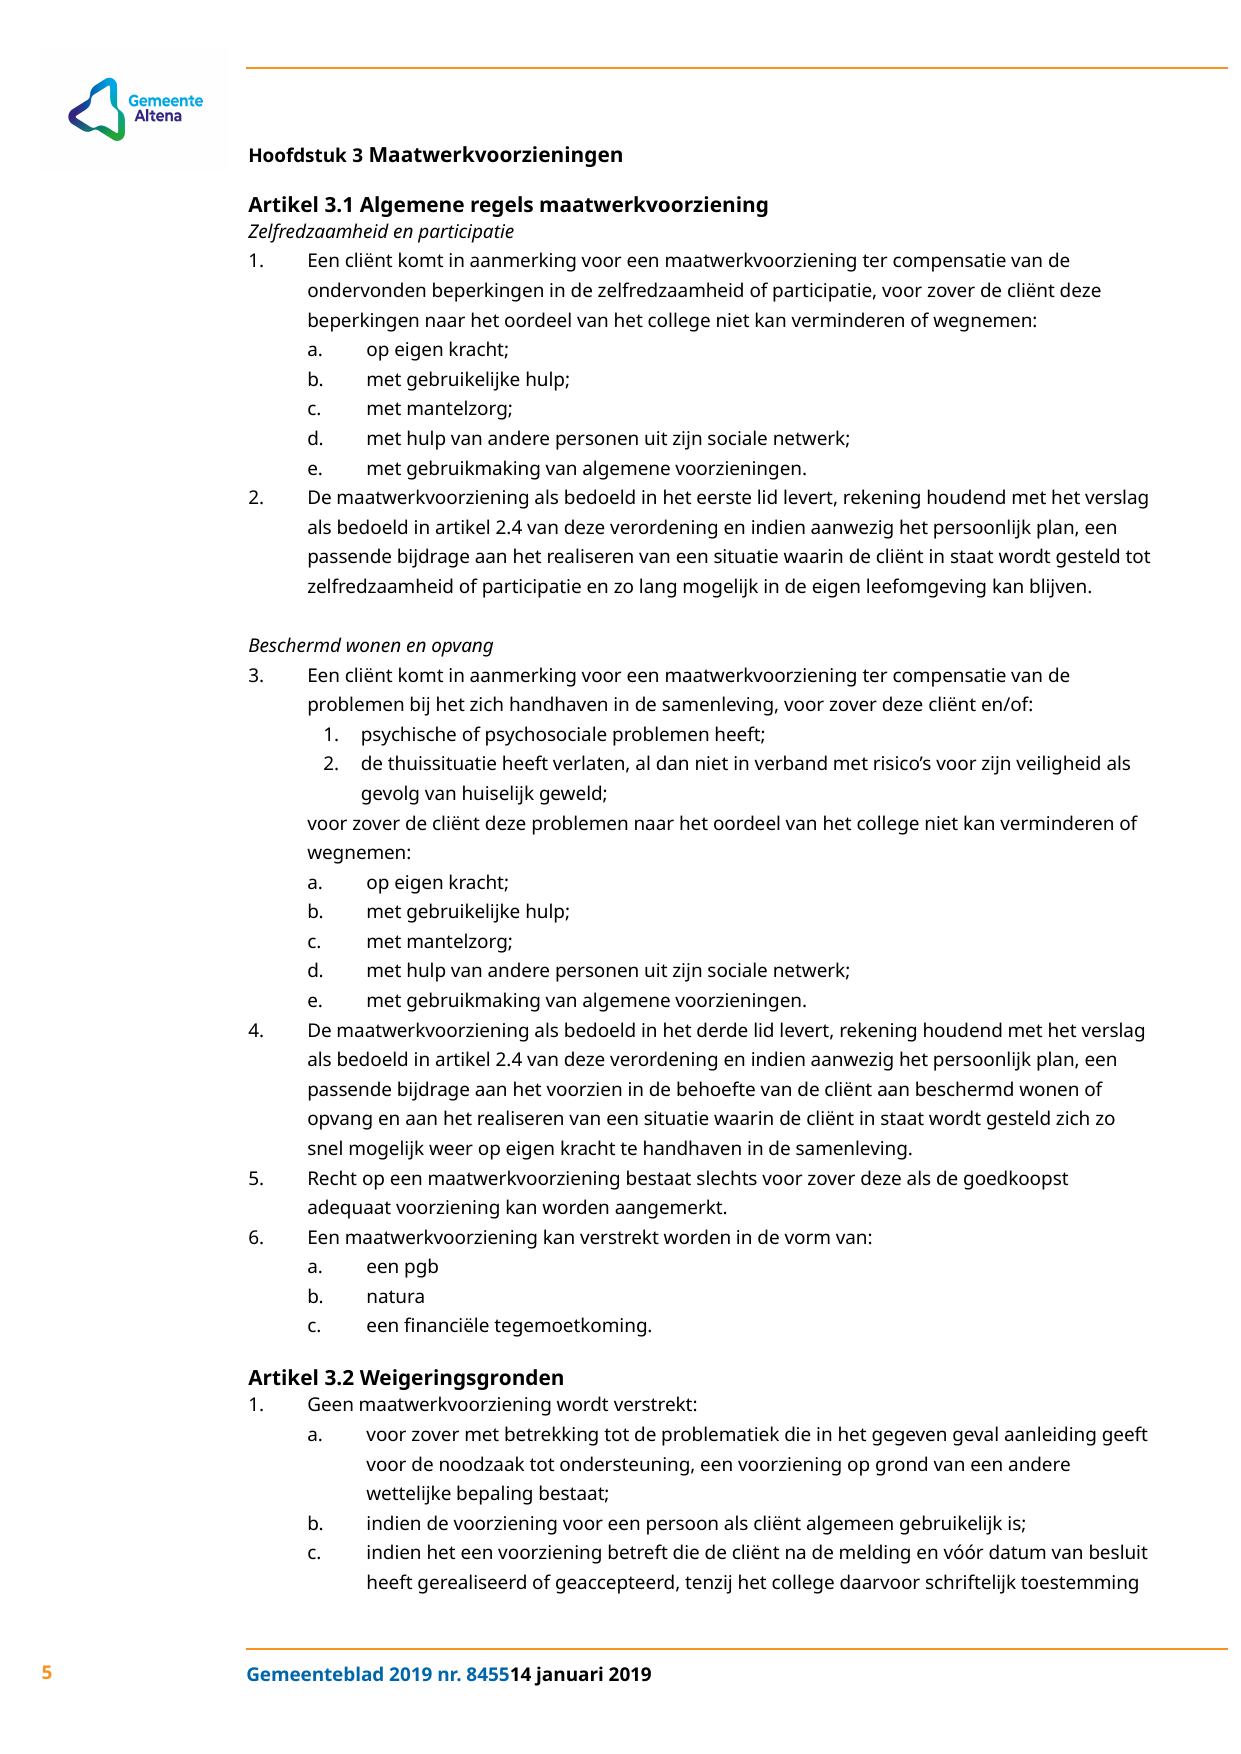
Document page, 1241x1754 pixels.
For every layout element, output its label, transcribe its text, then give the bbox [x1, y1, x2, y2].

list met hulp van andere personen uit zijn sociale netwerk; [307, 425, 1152, 451]
text Hoofdstuk 3 Maatwerkvoorzieningen [248, 140, 1152, 169]
text Beschermd wonen en opvang [248, 632, 1152, 658]
list Een cliënt komt in aanmerking voor een maatwerkvoorziening ter compensatie van de problemen bij het zich handhaven in de samenleving, voor zover deze cliënt en/of: [248, 662, 1152, 717]
list psychische of psychosociale problemen heeft; [323, 721, 1152, 747]
list Een maatwerkvoorziening kan verstrekt worden in de vorm van: [248, 1224, 1152, 1250]
picture [41, 47, 231, 172]
list De maatwerkvoorziening als bedoeld in het derde lid levert, rekening houdend met het verslag als bedoeld in artikel 2.4 van deze verordening en indien aanwezig het persoonlijk plan, een passende bijdrage aan het voorzien in de behoefte van de cliënt aan beschermd wonen of opvang en aan het realiseren van een situatie waarin de cliënt in staat wordt gesteld zich zo snel mogelijk weer op eigen kracht te handhaven in de samenleving. [248, 1017, 1152, 1161]
list voor zover met betrekking tot de problematiek die in het gegeven geval aanleiding geeft voor de noodzaak tot ondersteuning, een voorziening op grond van een andere wettelijke bepaling bestaat; [307, 1421, 1152, 1506]
list met gebruikmaking van algemene voorzieningen. [307, 455, 1152, 481]
list Geen maatwerkvoorziening wordt verstrekt: [248, 1392, 1152, 1417]
list met gebruikmaking van algemene voorzieningen. [307, 987, 1152, 1013]
text Zelfredzaamheid en participatie [248, 218, 1152, 244]
list De maatwerkvoorziening als bedoeld in het eerste lid levert, rekening houdend met het verslag als bedoeld in artikel 2.4 van deze verordening en indien aanwezig het persoonlijk plan, een passende bijdrage aan het realiseren van een situatie waarin de cliënt in staat wordt gesteld tot zelfredzaamheid of participatie en zo lang mogelijk in de eigen leefomgeving kan blijven. [248, 484, 1152, 599]
list Recht op een maatwerkvoorziening bestaat slechts voor zover deze als de goedkoopst adequaat voorziening kan worden aangemerkt. [248, 1165, 1152, 1220]
list met gebruikelijke hulp; [307, 898, 1152, 924]
list indien de voorziening voor een persoon als cliënt algemeen gebruikelijk is; [307, 1510, 1152, 1536]
list met mantelzorg; [307, 928, 1152, 954]
list op eigen kracht; [307, 869, 1152, 895]
list een financiële tegemoetkoming. [307, 1313, 1152, 1338]
list de thuissituatie heeft verlaten, al dan niet in verband met risico’s voor zijn veiligheid als gevolg van huiselijk geweld; [323, 751, 1152, 806]
list een pgb [307, 1253, 1152, 1279]
list voor zover de cliënt deze problemen naar het oordeel van het college niet kan verminderen of wegnemen: [248, 810, 1152, 865]
list met hulp van andere personen uit zijn sociale netwerk; [307, 958, 1152, 983]
list met gebruikelijke hulp; [307, 366, 1152, 392]
list natura [307, 1283, 1152, 1309]
list op eigen kracht; [307, 336, 1152, 362]
list met mantelzorg; [307, 396, 1152, 421]
list Een cliënt komt in aanmerking voor een maatwerkvoorziening ter compensatie van de ondervonden beperkingen in de zelfredzaamheid of participatie, voor zover de cliënt deze beperkingen naar het oordeel van het college niet kan verminderen of wegnemen: [248, 248, 1152, 333]
text Artikel 3.1 Algemene regels maatwerkvoorziening [248, 190, 1152, 218]
text Artikel 3.2 Weigeringsgronden [248, 1363, 1152, 1392]
list indien het een voorziening betreft die de cliënt na de melding en vóór datum van besluit heeft gerealiseerd of geaccepteerd, tenzij het college daarvoor schriftelijk toestemming [307, 1539, 1152, 1595]
